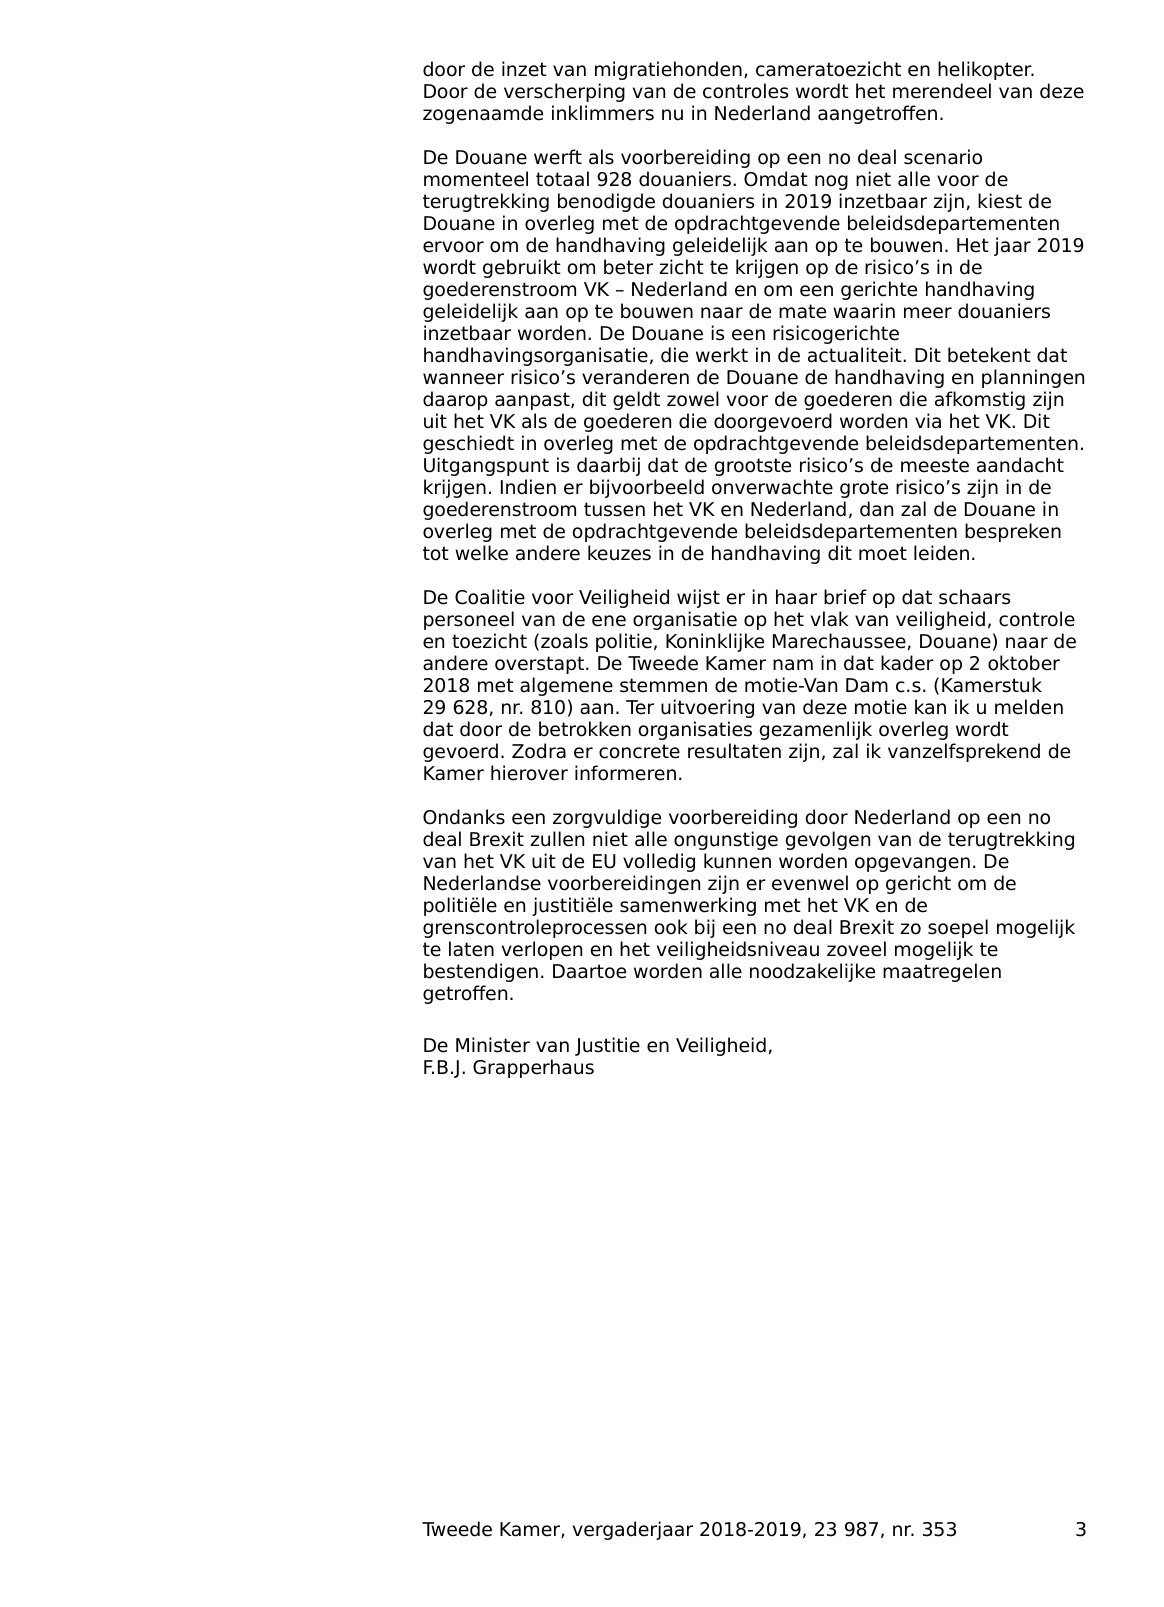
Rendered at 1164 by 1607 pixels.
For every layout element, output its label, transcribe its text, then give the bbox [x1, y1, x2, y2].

text Ondanks een zorgvuldige voorbereiding door Nederland op een no deal Brexit zullen niet alle ongunstige gevolgen van de terugtrekking van het VK uit de EU volledig kunnen worden opgevangen. De Nederlandse voorbereidingen zijn er evenwel op gericht om de politiële en justitiële samenwerking met het VK en de grenscontroleprocessen ook bij een no deal Brexit zo soepel mogelijk te laten verlopen en het veiligheidsniveau zoveel mogelijk te bestendigen. Daartoe worden alle noodzakelijke maatregelen getroffen. [422, 807, 1087, 1005]
text De Minister van Justitie en Veiligheid, F.B.J. Grapperhaus [422, 1035, 1087, 1079]
text De Douane werft als voorbereiding op een no deal scenario momenteel totaal 928 douaniers. Omdat nog niet alle voor de terugtrekking benodigde douaniers in 2019 inzetbaar zijn, kiest de Douane in overleg met de opdrachtgevende beleidsdepartementen ervoor om de handhaving geleidelijk aan op te bouwen. Het jaar 2019 wordt gebruikt om beter zicht te krijgen op de risico’s in de goederenstroom VK – Nederland en om een gerichte handhaving geleidelijk aan op te bouwen naar de mate waarin meer douaniers inzetbaar worden. De Douane is een risicogerichte handhavingsorganisatie, die werkt in de actualiteit. Dit betekent dat wanneer risico’s veranderen de Douane de handhaving en planningen daarop aanpast, dit geldt zowel voor de goederen die afkomstig zijn uit het VK als de goederen die doorgevoerd worden via het VK. Dit geschiedt in overleg met de opdrachtgevende beleidsdepartementen. Uitgangspunt is daarbij dat de grootste risico’s de meeste aandacht krijgen. Indien er bijvoorbeeld onverwachte grote risico’s zijn in de goederenstroom tussen het VK en Nederland, dan zal de Douane in overleg met de opdrachtgevende beleidsdepartementen bespreken tot welke andere keuzes in de handhaving dit moet leiden. [422, 147, 1087, 565]
text door de inzet van migratiehonden, cameratoezicht en helikopter. Door de verscherping van de controles wordt het merendeel van deze zogenaamde inklimmers nu in Nederland aangetroffen. [422, 59, 1087, 125]
text De Coalitie voor Veiligheid wijst er in haar brief op dat schaars personeel van de ene organisatie op het vlak van veiligheid, controle en toezicht (zoals politie, Koninklijke Marechaussee, Douane) naar de andere overstapt. De Tweede Kamer nam in dat kader op 2 oktober 2018 met algemene stemmen de motie-Van Dam c.s. (Kamerstuk 29 628, nr. 810) aan. Ter uitvoering van deze motie kan ik u melden dat door de betrokken organisaties gezamenlijk overleg wordt gevoerd. Zodra er concrete resultaten zijn, zal ik vanzelfsprekend de Kamer hierover informeren. [422, 587, 1087, 785]
